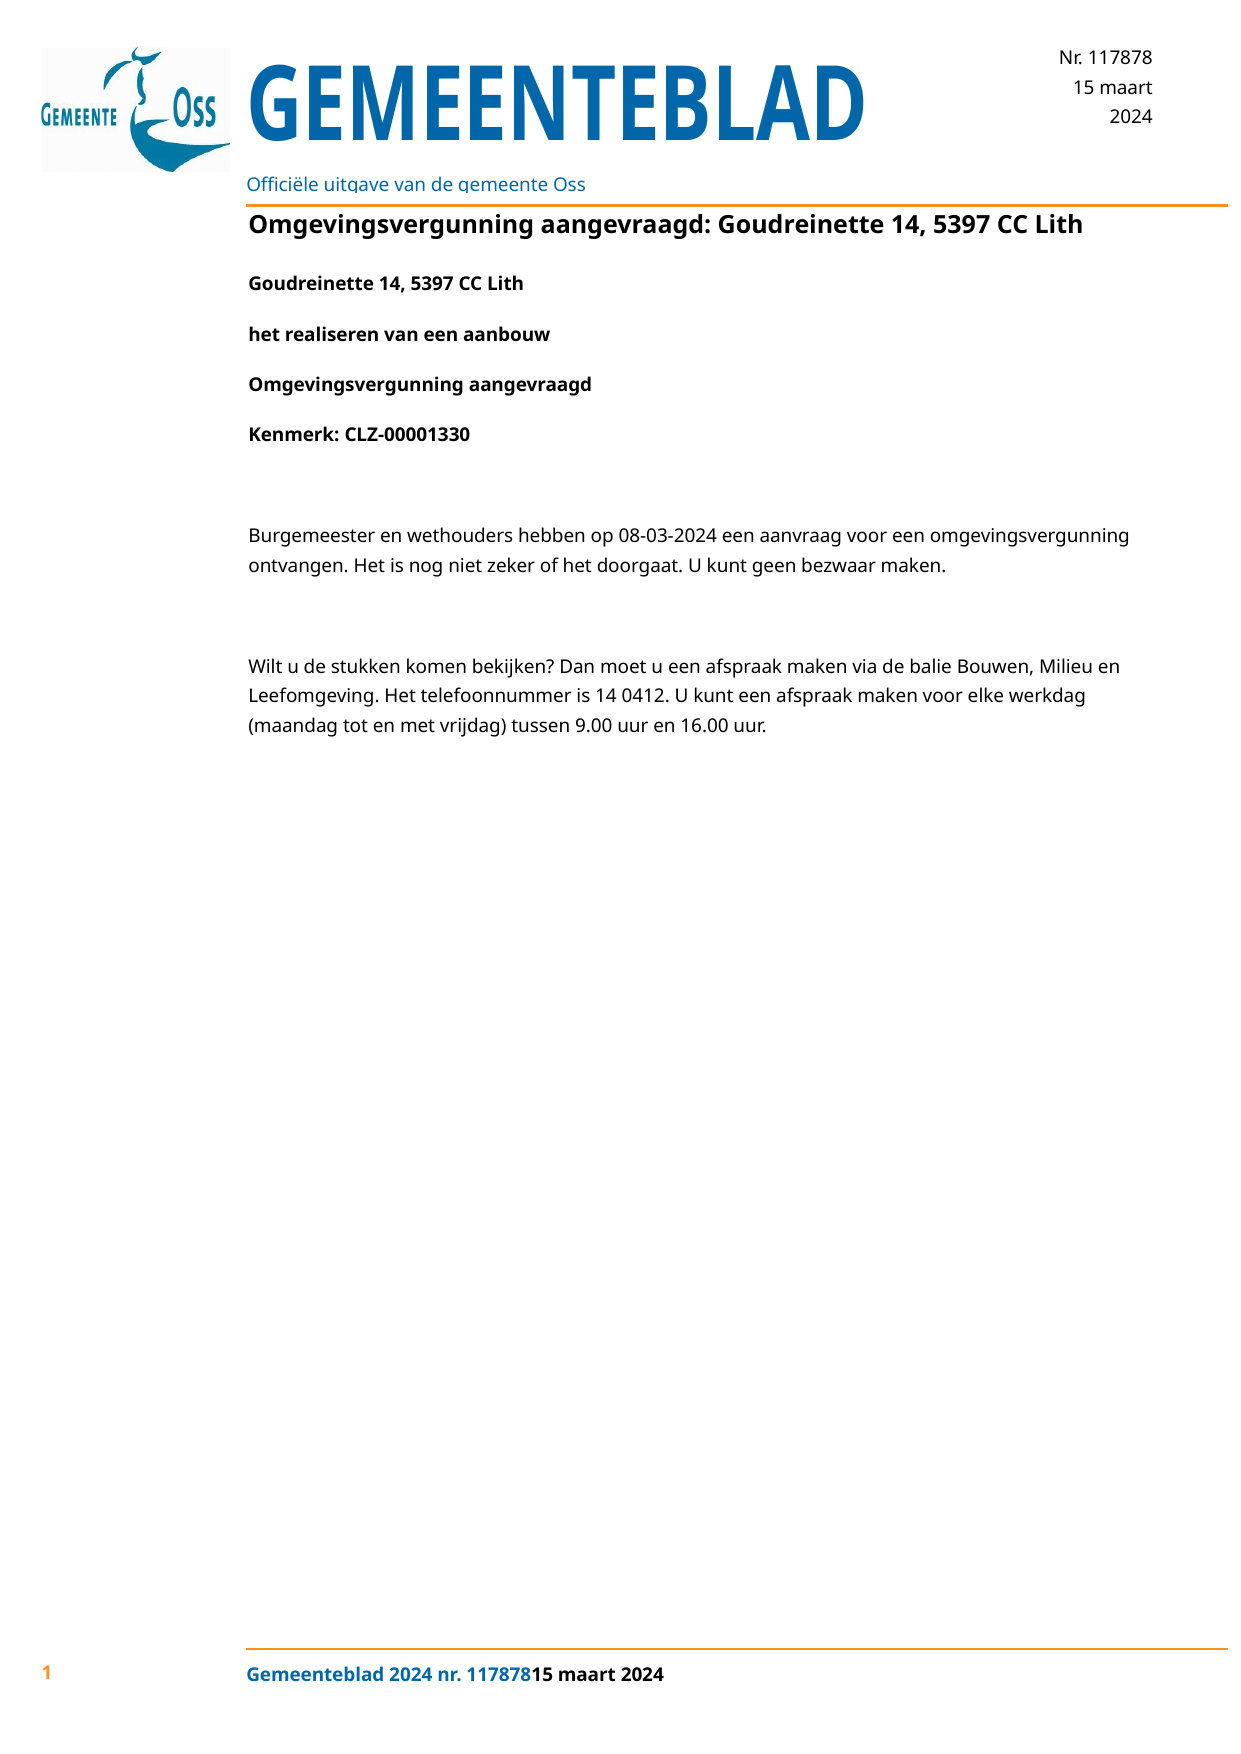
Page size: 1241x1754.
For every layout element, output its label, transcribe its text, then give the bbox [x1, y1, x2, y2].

text het realiseren van een aanbouw [248, 321, 1152, 346]
text Goudreinette 14, 5397 CC Lith [248, 270, 1152, 296]
text Kenmerk: CLZ-00001330 [248, 422, 1152, 447]
picture [41, 47, 231, 172]
text Omgevingsvergunning aangevraagd: Goudreinette 14, 5397 CC Lith [248, 207, 1152, 241]
text Omgevingsvergunning aangevraagd [248, 371, 1152, 397]
text Wilt u de stukken komen bekijken? Dan moet u een afspraak maken via de balie Bouwen, Milieu en Leefomgeving. Het telefoonnummer is 14 0412. U kunt een afspraak maken voor elke werkdag (maandag tot en met vrijdag) tussen 9.00 uur en 16.00 uur. [248, 653, 1152, 738]
text Burgemeester en wethouders hebben op 08-03-2024 een aanvraag voor een omgevingsvergunning ontvangen. Het is nog niet zeker of het doorgaat. U kunt geen bezwaar maken. [248, 522, 1152, 578]
